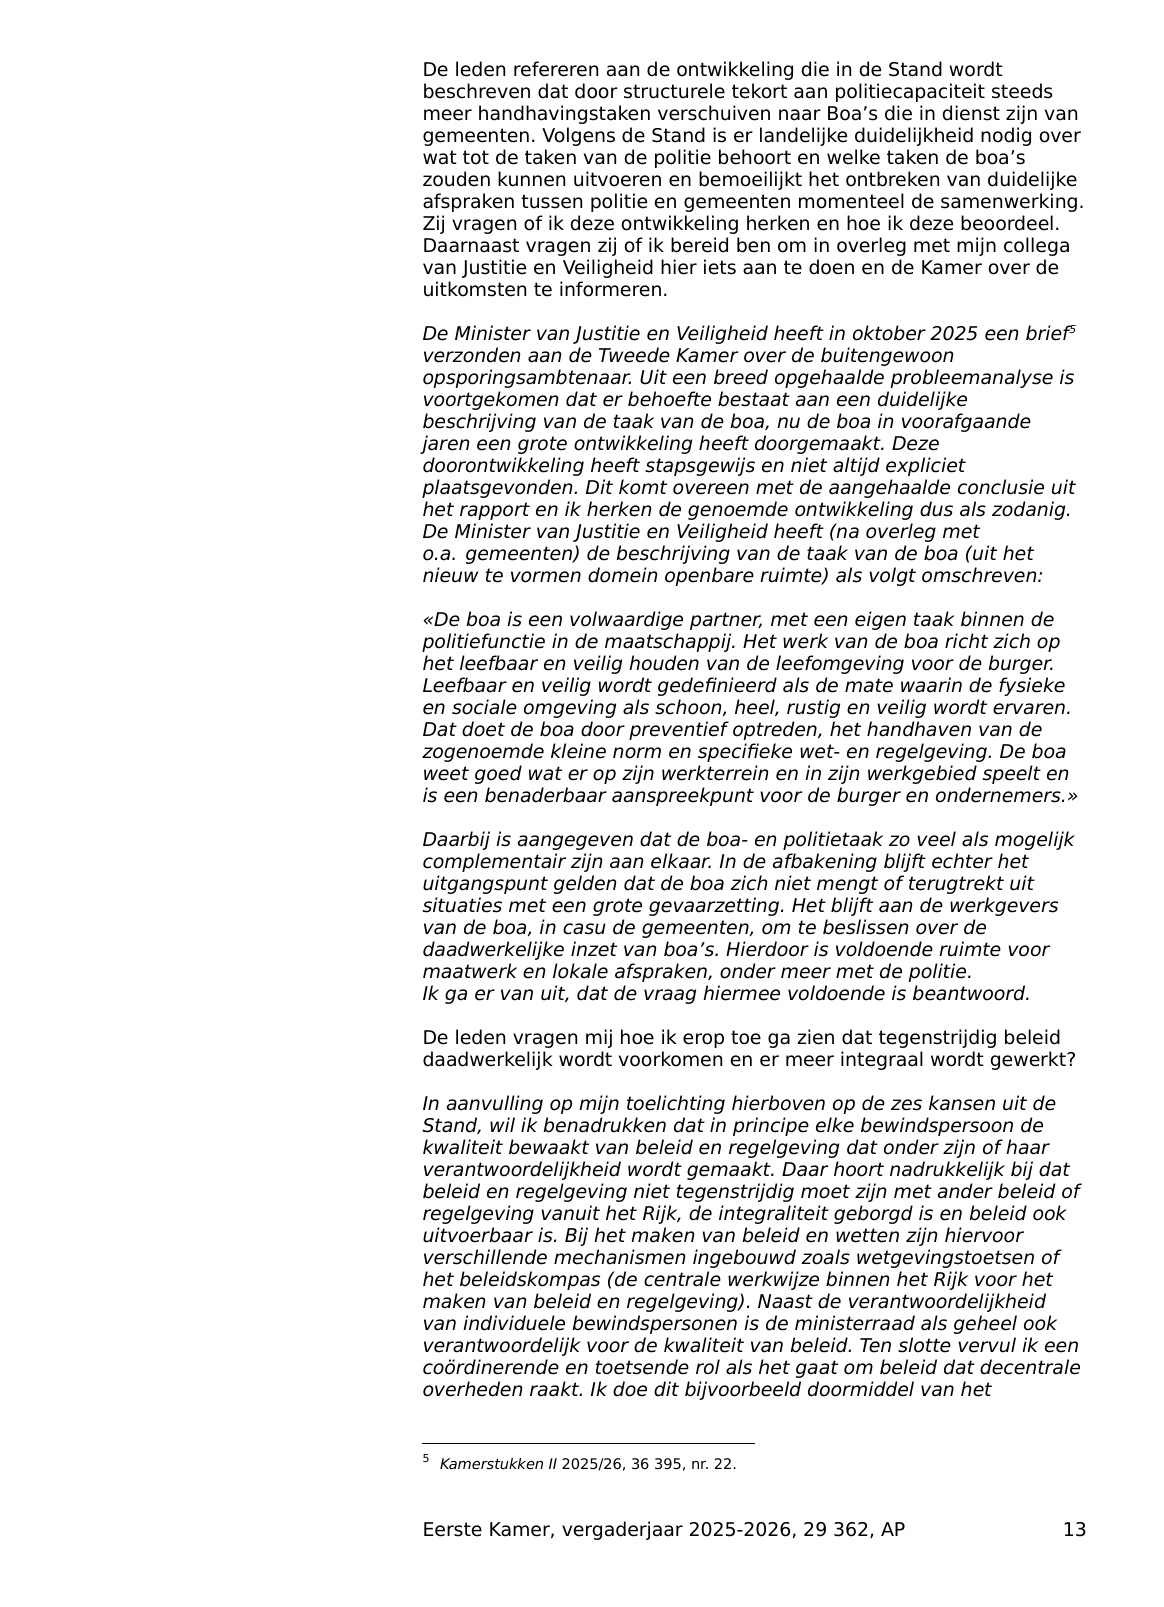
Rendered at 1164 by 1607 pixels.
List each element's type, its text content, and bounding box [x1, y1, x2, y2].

text De leden refereren aan de ontwikkeling die in de Stand wordt beschreven dat door structurele tekort aan politiecapaciteit steeds meer handhavingstaken verschuiven naar Boa’s die in dienst zijn van gemeenten. Volgens de Stand is er landelijke duidelijkheid nodig over wat tot de taken van de politie behoort en welke taken de boa’s zouden kunnen uitvoeren en bemoeilijkt het ontbreken van duidelijke afspraken tussen politie en gemeenten momenteel de samenwerking. Zij vragen of ik deze ontwikkeling herken en hoe ik deze beoordeel. Daarnaast vragen zij of ik bereid ben om in overleg met mijn collega van Justitie en Veiligheid hier iets aan te doen en de Kamer over de uitkomsten te informeren. [422, 59, 1087, 301]
text In aanvulling op mijn toelichting hierboven op de zes kansen uit de Stand, wil ik benadrukken dat in principe elke bewindspersoon de kwaliteit bewaakt van beleid en regelgeving dat onder zijn of haar verantwoordelijkheid wordt gemaakt. Daar hoort nadrukkelijk bij dat beleid en regelgeving niet tegenstrijdig moet zijn met ander beleid of regelgeving vanuit het Rijk, de integraliteit geborgd is en beleid ook uitvoerbaar is. Bij het maken van beleid en wetten zijn hiervoor verschillende mechanismen ingebouwd zoals wetgevingstoetsen of het beleidskompas (de centrale werkwijze binnen het Rijk voor het maken van beleid en regelgeving). Naast de verantwoordelijkheid van individuele bewindspersonen is de ministerraad als geheel ook verantwoordelijk voor de kwaliteit van beleid. Ten slotte vervul ik een coördinerende en toetsende rol als het gaat om beleid dat decentrale overheden raakt. Ik doe dit bijvoorbeeld doormiddel van het [422, 1093, 1087, 1401]
text Ik ga er van uit, dat de vraag hiermee voldoende is beantwoord. [422, 983, 1087, 1005]
text Kamerstukken II 2025/26, 36 395, nr. 22. [422, 1452, 1087, 1474]
text «De boa is een volwaardige partner, met een eigen taak binnen de politiefunctie in de maatschappij. Het werk van de boa richt zich op het leefbaar en veilig houden van de leefomgeving voor de burger. Leefbaar en veilig wordt gedefinieerd als de mate waarin de fysieke en sociale omgeving als schoon, heel, rustig en veilig wordt ervaren. Dat doet de boa door preventief optreden, het handhaven van de zogenoemde kleine norm en specifieke wet- en regelgeving. De boa weet goed wat er op zijn werkterrein en in zijn werkgebied speelt en is een benaderbaar aanspreekpunt voor de burger en ondernemers.» [422, 609, 1087, 807]
text De leden vragen mij hoe ik erop toe ga zien dat tegenstrijdig beleid daadwerkelijk wordt voorkomen en er meer integraal wordt gewerkt? [422, 1027, 1087, 1071]
text De Minister van Justitie en Veiligheid heeft in oktober 2025 een brief verzonden aan de Tweede Kamer over de buitengewoon opsporingsambtenaar. Uit een breed opgehaalde probleemanalyse is voortgekomen dat er behoefte bestaat aan een duidelijke beschrijving van de taak van de boa, nu de boa in voorafgaande jaren een grote ontwikkeling heeft doorgemaakt. Deze doorontwikkeling heeft stapsgewijs en niet altijd expliciet plaatsgevonden. Dit komt overeen met de aangehaalde conclusie uit het rapport en ik herken de genoemde ontwikkeling dus als zodanig. De Minister van Justitie en Veiligheid heeft (na overleg met o.a. gemeenten) de beschrijving van de taak van de boa (uit het nieuw te vormen domein openbare ruimte) als volgt omschreven: [422, 323, 1087, 587]
text Daarbij is aangegeven dat de boa- en politietaak zo veel als mogelijk complementair zijn aan elkaar. In de afbakening blijft echter het uitgangspunt gelden dat de boa zich niet mengt of terugtrekt uit situaties met een grote gevaarzetting. Het blijft aan de werkgevers van de boa, in casu de gemeenten, om te beslissen over de daadwerkelijke inzet van boa’s. Hierdoor is voldoende ruimte voor maatwerk en lokale afspraken, onder meer met de politie. [422, 829, 1087, 983]
